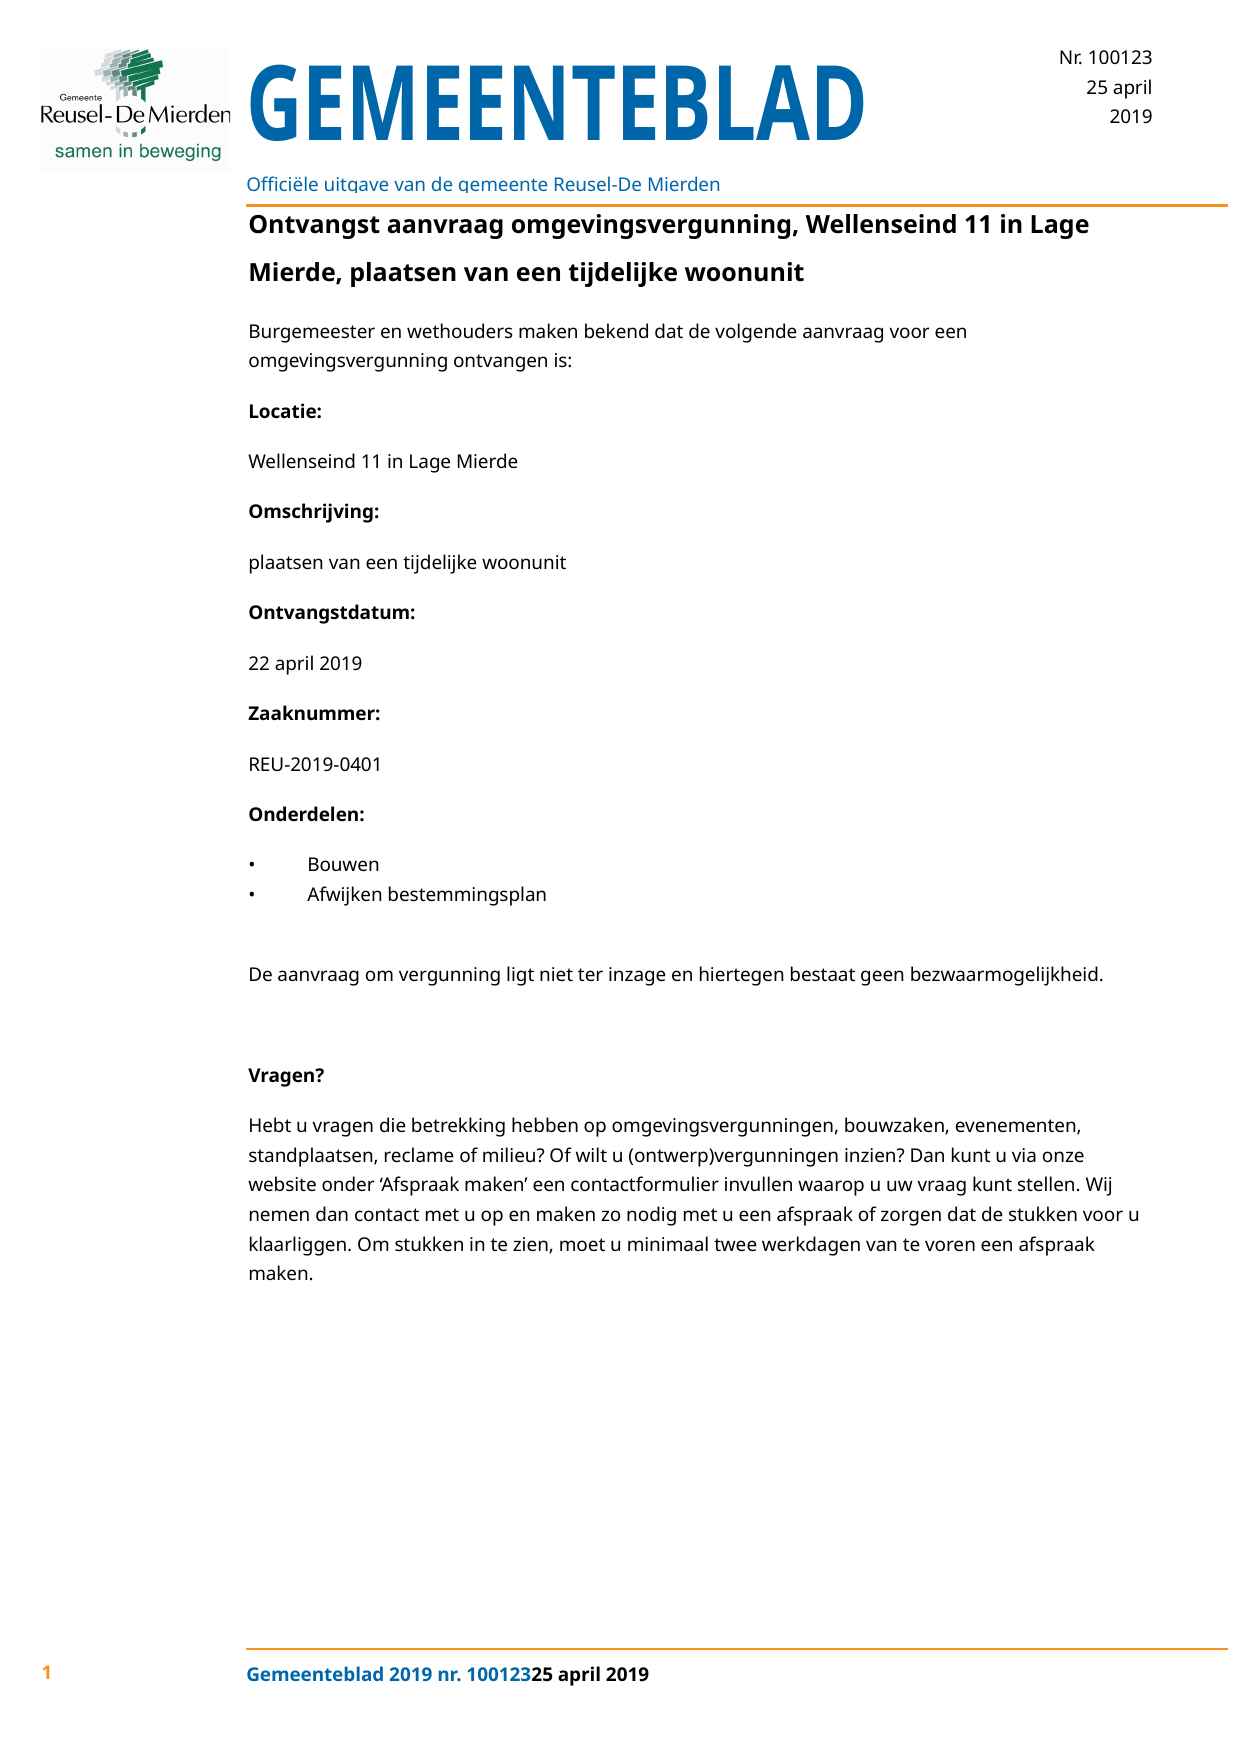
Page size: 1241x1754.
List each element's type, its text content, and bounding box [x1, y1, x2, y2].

text 22 april 2019 [248, 650, 1152, 676]
text Burgemeester en wethouders maken bekend dat de volgende aanvraag voor een omgevingsvergunning ontvangen is: [248, 318, 1152, 373]
picture [41, 47, 231, 172]
text plaatsen van een tijdelijke woonunit [248, 549, 1152, 575]
text Ontvangstdatum: [248, 599, 1152, 625]
text De aanvraag om vergunning ligt niet ter inzage en hiertegen bestaat geen bezwaarmogelijkheid. [248, 961, 1152, 987]
text Wellenseind 11 in Lage Mierde [248, 448, 1152, 474]
text REU-2019-0401 [248, 751, 1152, 777]
list Bouwen [248, 852, 1152, 877]
list Afwijken bestemmingsplan [248, 881, 1152, 907]
text Locatie: [248, 398, 1152, 424]
text Onderdelen: [248, 801, 1152, 827]
text Zaaknummer: [248, 700, 1152, 726]
text Hebt u vragen die betrekking hebben op omgevingsvergunningen, bouwzaken, evenementen, standplaatsen, reclame of milieu? Of wilt u (ontwerp)vergunningen inzien? Dan kunt u via onze website onder ‘Afspraak maken’ een contactformulier invullen waarop u uw vraag kunt stellen. Wij nemen dan contact met u op en maken zo nodig met u een afspraak of zorgen dat de stukken voor u klaarliggen. Om stukken in te zien, moet u minimaal twee werkdagen van te voren een afspraak maken. [248, 1112, 1152, 1286]
text Ontvangst aanvraag omgevingsvergunning, Wellenseind 11 in Lage Mierde, plaatsen van een tijdelijke woonunit [248, 207, 1152, 288]
text Omschrijving: [248, 499, 1152, 524]
text Vragen? [248, 1062, 1152, 1088]
